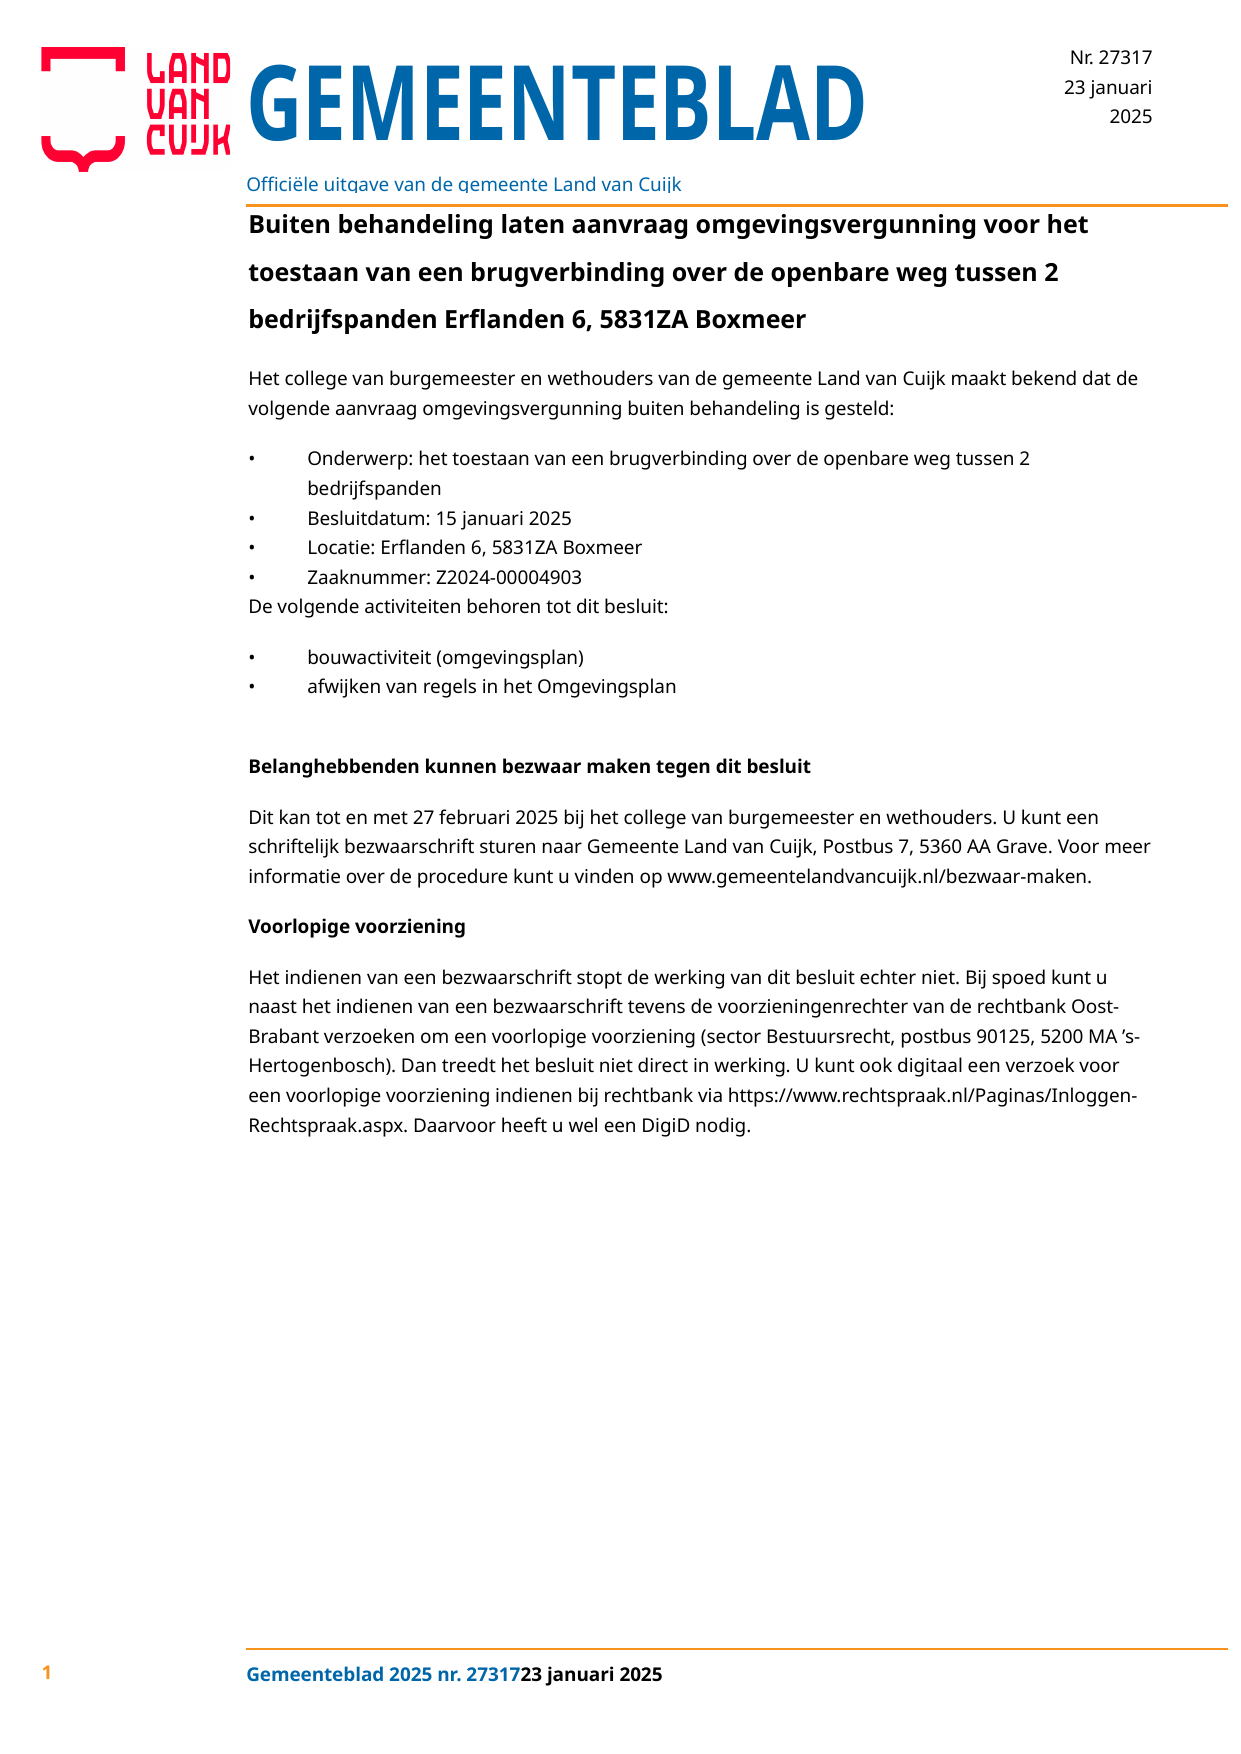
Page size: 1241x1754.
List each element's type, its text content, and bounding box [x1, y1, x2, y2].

text De volgende activiteiten behoren tot dit besluit: [248, 593, 1152, 619]
list Besluitdatum: 15 januari 2025 [248, 505, 1152, 530]
text Het indienen van een bezwaarschrift stopt de werking van dit besluit echter niet. Bij spoed kunt u naast het indienen van een bezwaarschrift tevens de voorzieningenrechter van de rechtbank Oost-Brabant verzoeken om een voorlopige voorziening (sector Bestuursrecht, postbus 90125, 5200 MA ’s-Hertogenbosch). Dan treedt het besluit niet direct in werking. U kunt ook digitaal een verzoek voor een voorlopige voorziening indienen bij rechtbank via https://www.rechtspraak.nl/Paginas/Inloggen-Rechtspraak.aspx. Daarvoor heeft u wel een DigiD nodig. [248, 964, 1152, 1137]
text Dit kan tot en met 27 februari 2025 bij het college van burgemeester en wethouders. U kunt een schriftelijk bezwaarschrift sturen naar Gemeente Land van Cuijk, Postbus 7, 5360 AA Grave. Voor meer informatie over de procedure kunt u vinden op www.gemeentelandvancuijk.nl/bezwaar-maken. [248, 804, 1152, 889]
text Voorlopige voorziening [248, 913, 1152, 939]
text Het college van burgemeester en wethouders van de gemeente Land van Cuijk maakt bekend dat de volgende aanvraag omgevingsvergunning buiten behandeling is gesteld: [248, 366, 1152, 421]
list Locatie: Erflanden 6, 5831ZA Boxmeer [248, 534, 1152, 560]
text Buiten behandeling laten aanvraag omgevingsvergunning voor het toestaan van een brugverbinding over de openbare weg tussen 2 bedrijfspanden Erflanden 6, 5831ZA Boxmeer [248, 207, 1152, 336]
text Belanghebbenden kunnen bezwaar maken tegen dit besluit [248, 753, 1152, 779]
picture [41, 47, 231, 172]
list Onderwerp: het toestaan van een brugverbinding over de openbare weg tussen 2 bedrijfspanden [248, 446, 1152, 501]
list Zaaknummer: Z2024-00004903 [248, 564, 1152, 589]
list bouwactiviteit (omgevingsplan) [248, 644, 1152, 669]
list afwijken van regels in het Omgevingsplan [248, 673, 1152, 699]
